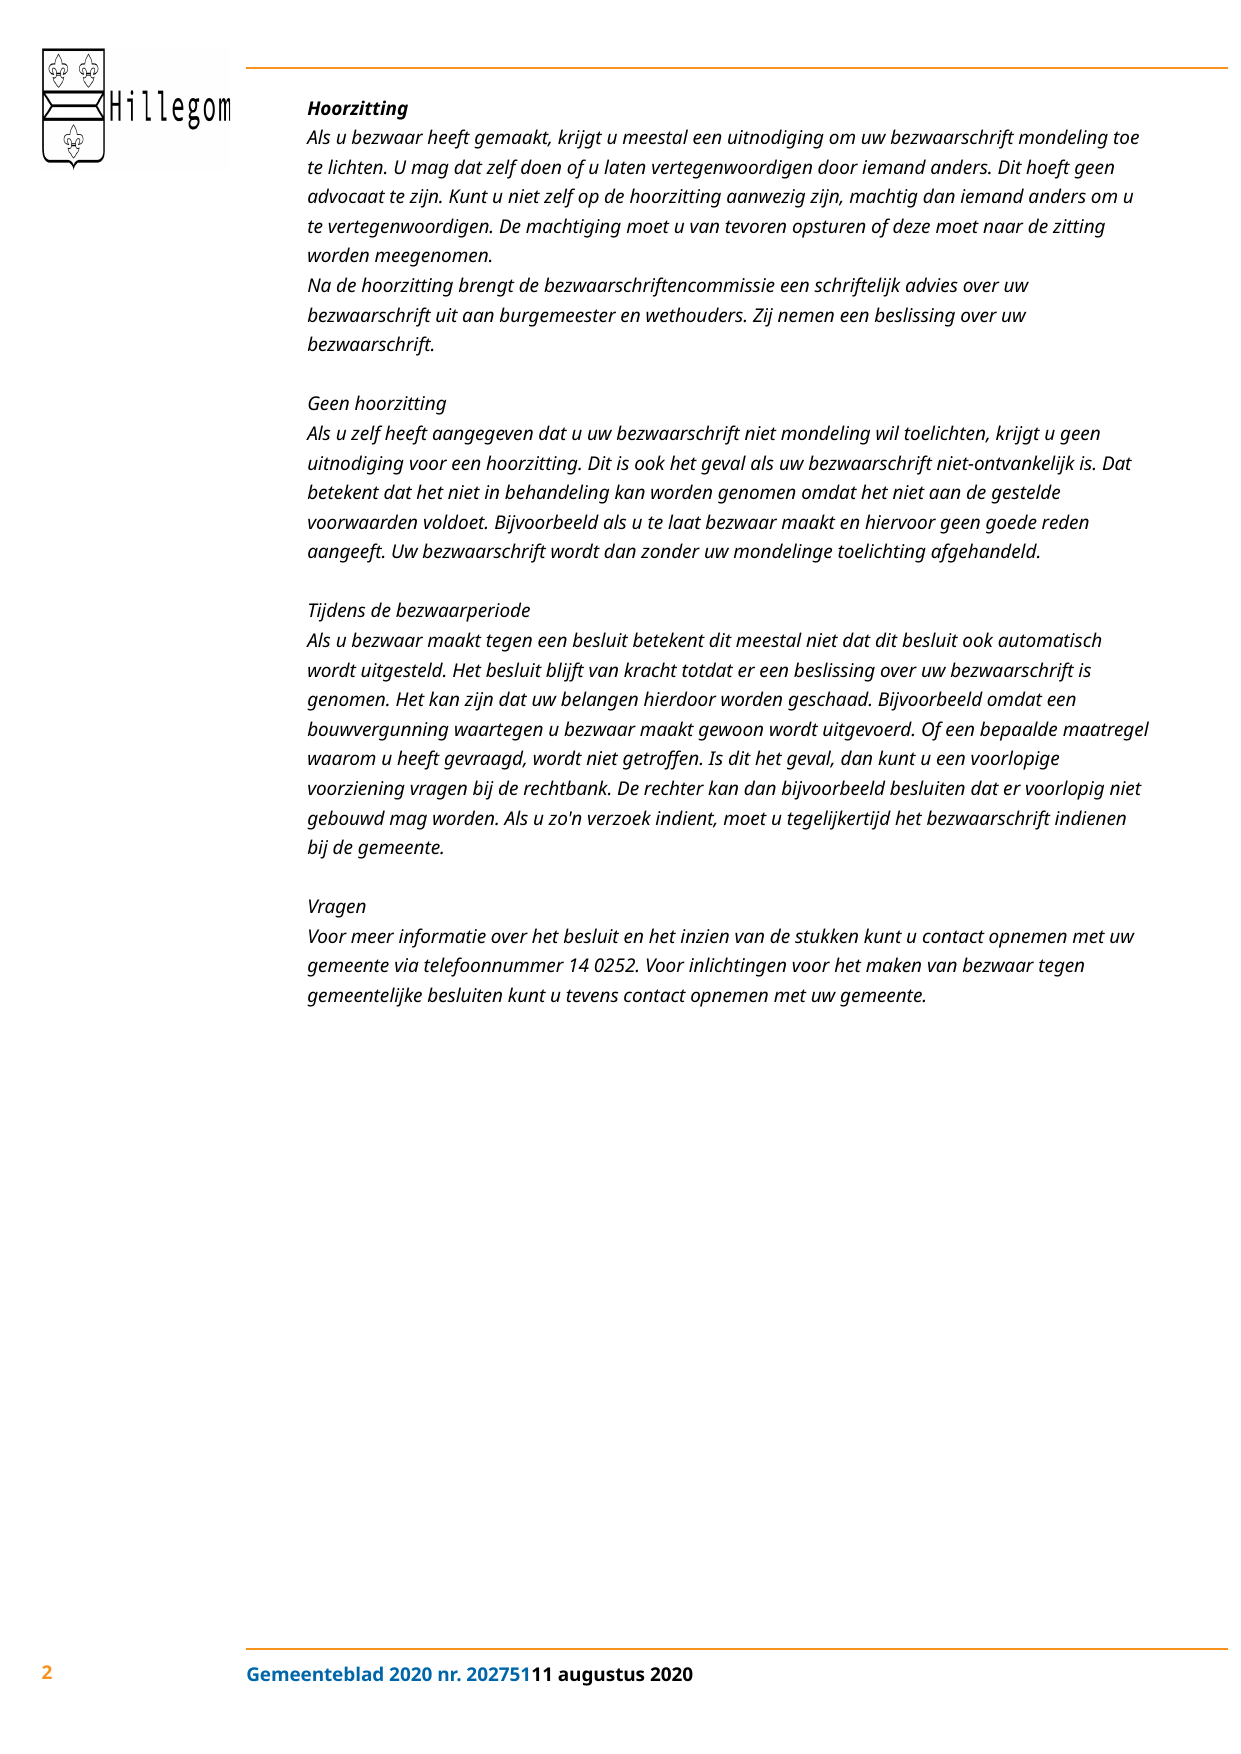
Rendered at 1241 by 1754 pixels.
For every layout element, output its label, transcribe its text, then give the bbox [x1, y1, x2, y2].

list Hoorzitting [248, 95, 1152, 121]
list Na de hoorzitting brengt de bezwaarschriftencommissie een schriftelijk advies over uw bezwaarschrift uit aan burgemeester en wethouders. Zij nemen een beslissing over uw bezwaarschrift. [248, 272, 1152, 357]
list Als u bezwaar heeft gemaakt, krijgt u meestal een uitnodiging om uw bezwaarschrift mondeling toe te lichten. U mag dat zelf doen of u laten vertegenwoordigen door iemand anders. Dit hoeft geen advocaat te zijn. Kunt u niet zelf op de hoorzitting aanwezig zijn, machtig dan iemand anders om u te vertegenwoordigen. De machtiging moet u van tevoren opsturen of deze moet naar de zitting worden meegenomen. [248, 124, 1152, 268]
list Geen hoorzitting [248, 391, 1152, 416]
picture [41, 47, 231, 172]
list Als u bezwaar maakt tegen een besluit betekent dit meestal niet dat dit besluit ook automatisch wordt uitgesteld. Het besluit blijft van kracht totdat er een beslissing over uw bezwaarschrift is genomen. Het kan zijn dat uw belangen hierdoor worden geschaad. Bijvoorbeeld omdat een bouwvergunning waartegen u bezwaar maakt gewoon wordt uitgevoerd. Of een bepaalde maatregel waarom u heeft gevraagd, wordt niet getroffen. Is dit het geval, dan kunt u een voorlopige voorziening vragen bij de rechtbank. De rechter kan dan bijvoorbeeld besluiten dat er voorlopig niet gebouwd mag worden. Als u zo'n verzoek indient, moet u tegelijkertijd het bezwaarschrift indienen bij de gemeente. [248, 627, 1152, 860]
list Tijdens de bezwaarperiode [248, 598, 1152, 623]
list Voor meer informatie over het besluit en het inzien van de stukken kunt u contact opnemen met uw gemeente via telefoonnummer 14 0252. Voor inlichtingen voor het maken van bezwaar tegen gemeentelijke besluiten kunt u tevens contact opnemen met uw gemeente. [248, 923, 1152, 1008]
list Als u zelf heeft aangegeven dat u uw bezwaarschrift niet mondeling wil toelichten, krijgt u geen uitnodiging voor een hoorzitting. Dit is ook het geval als uw bezwaarschrift niet-ontvankelijk is. Dat betekent dat het niet in behandeling kan worden genomen omdat het niet aan de gestelde voorwaarden voldoet. Bijvoorbeeld als u te laat bezwaar maakt en hiervoor geen goede reden aangeeft. Uw bezwaarschrift wordt dan zonder uw mondelinge toelichting afgehandeld. [248, 420, 1152, 564]
list Vragen [248, 893, 1152, 919]
